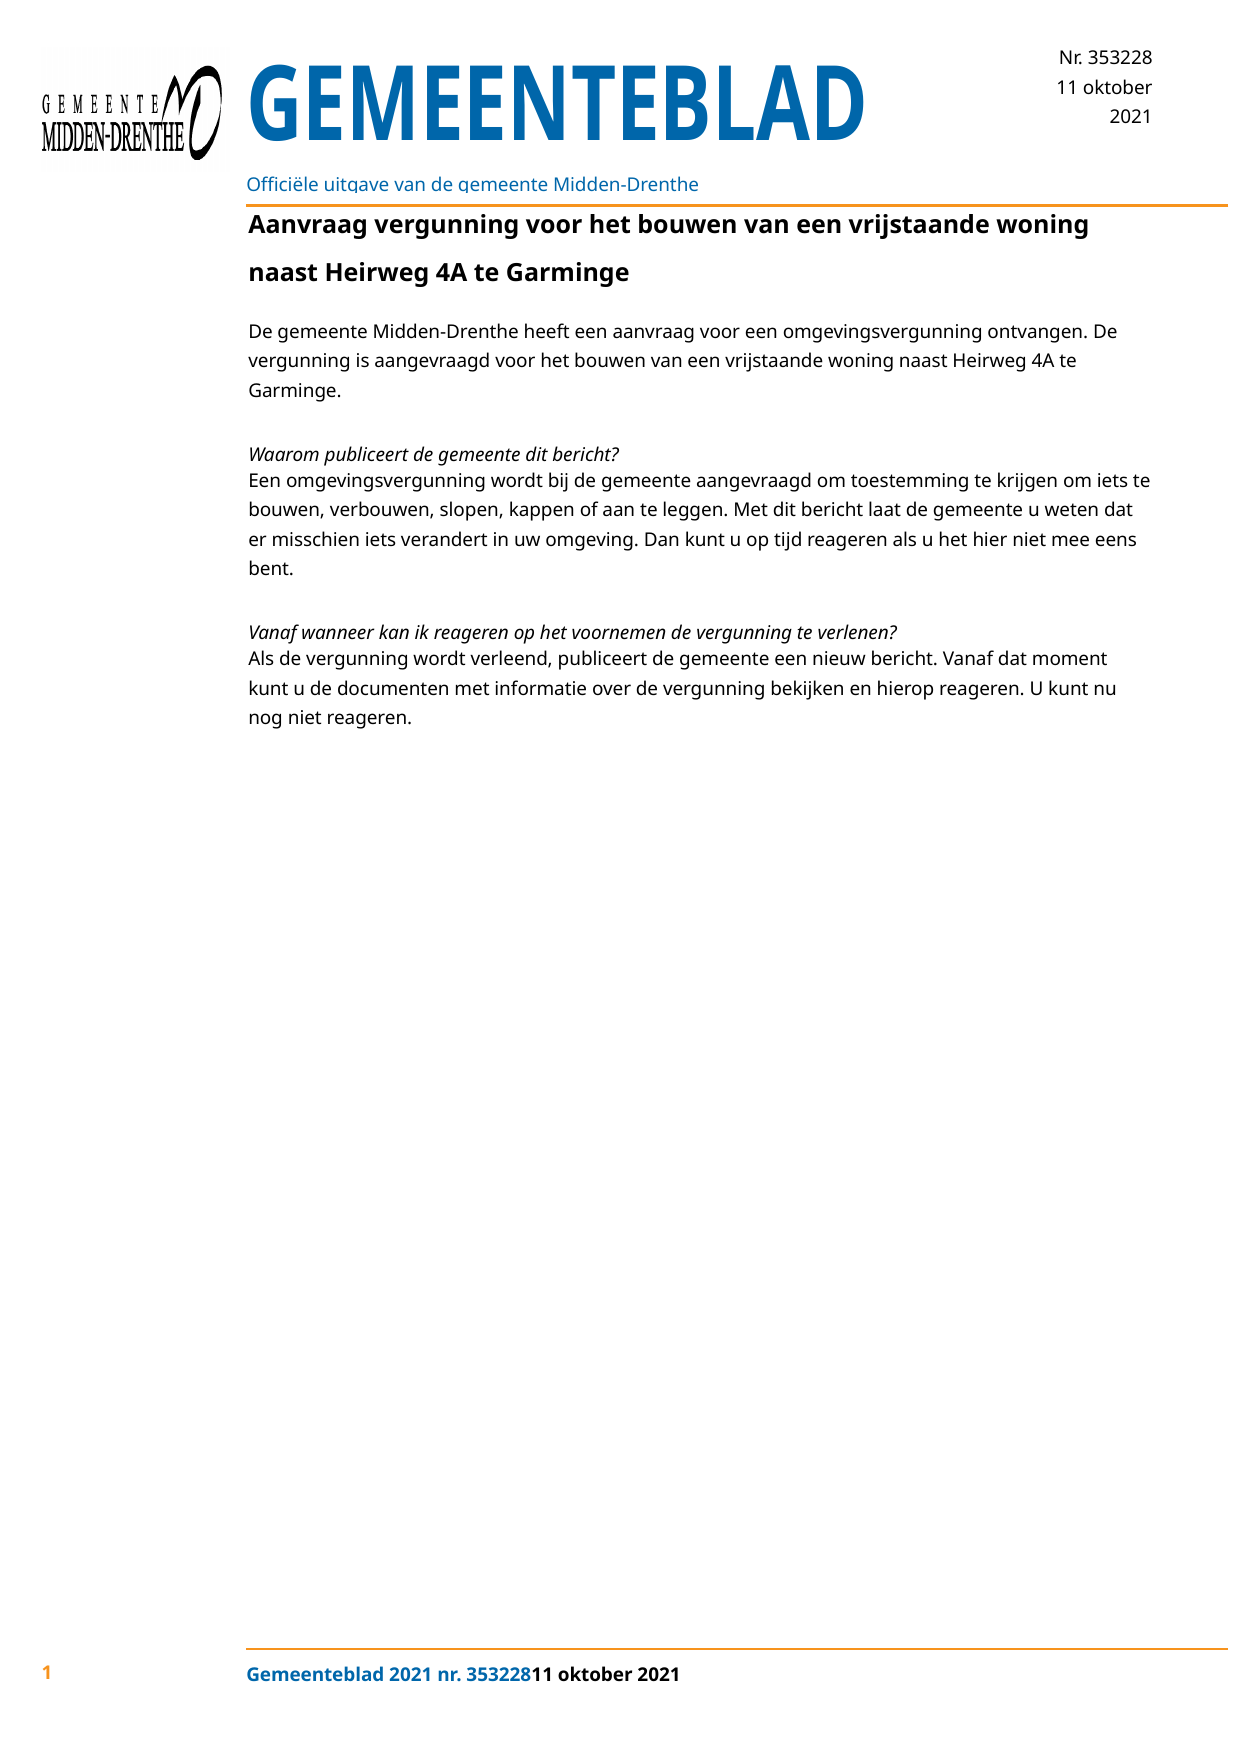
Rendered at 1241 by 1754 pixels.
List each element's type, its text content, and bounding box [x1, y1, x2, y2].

text Aanvraag vergunning voor het bouwen van een vrijstaande woning naast Heirweg 4A te Garminge [248, 207, 1152, 288]
picture [41, 47, 231, 172]
text De gemeente Midden-Drenthe heeft een aanvraag voor een omgevingsvergunning ontvangen. De vergunning is aangevraagd voor het bouwen van een vrijstaande woning naast Heirweg 4A te Garminge. [248, 318, 1152, 403]
text Waarom publiceert de gemeente dit bericht? [248, 441, 1152, 467]
text Als de vergunning wordt verleend, publiceert de gemeente een nieuw bericht. Vanaf dat moment kunt u de documenten met informatie over de vergunning bekijken en hierop reageren. U kunt nu nog niet reageren. [248, 645, 1152, 730]
text Vanaf wanneer kan ik reageren op het voornemen de vergunning te verlenen? [248, 619, 1152, 645]
text Een omgevingsvergunning wordt bij de gemeente aangevraagd om toestemming te krijgen om iets te bouwen, verbouwen, slopen, kappen of aan te leggen. Met dit bericht laat de gemeente u weten dat er misschien iets verandert in uw omgeving. Dan kunt u op tijd reageren als u het hier niet mee eens bent. [248, 467, 1152, 581]
